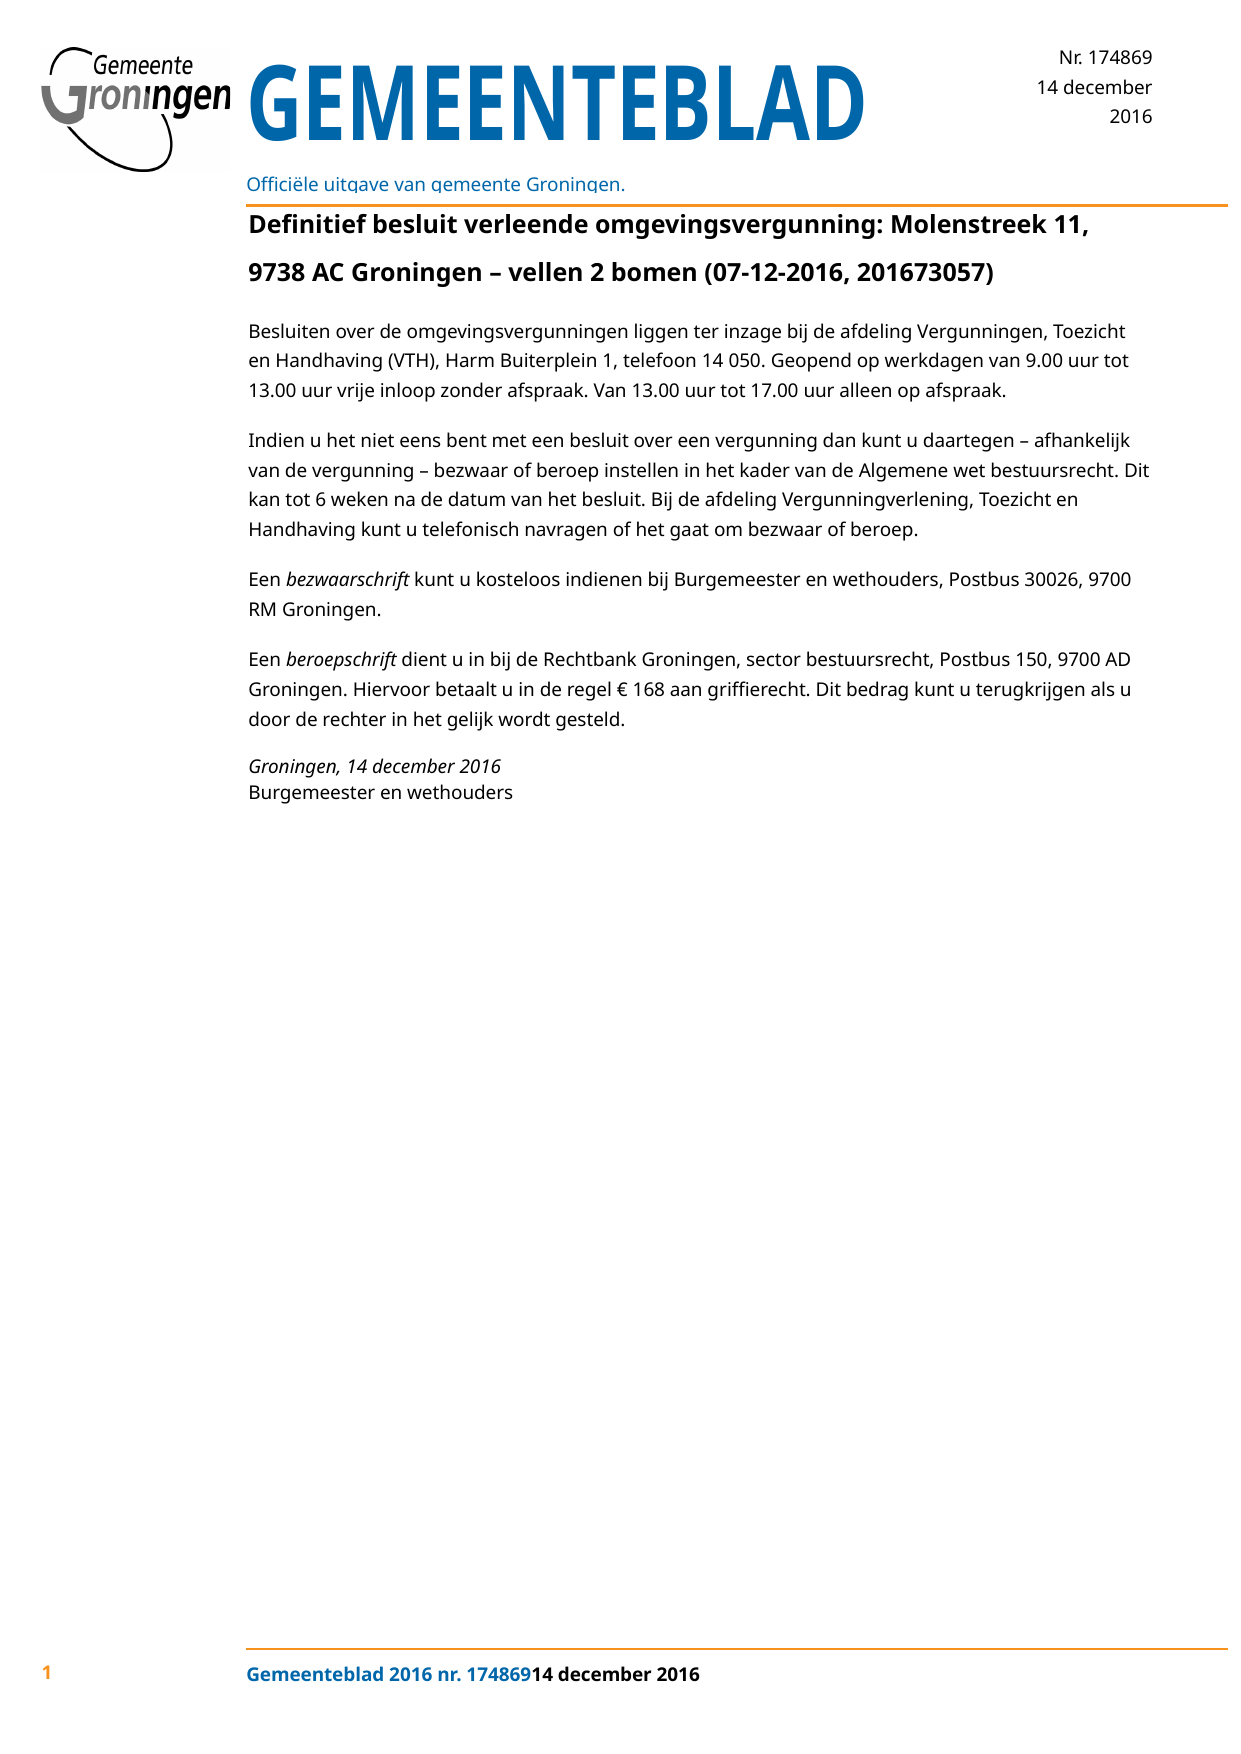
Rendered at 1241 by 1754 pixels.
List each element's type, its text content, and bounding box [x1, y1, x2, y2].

text Een bezwaarschrift kunt u kosteloos indienen bij Burgemeester en wethouders, Postbus 30026, 9700 RM Groningen. [248, 567, 1152, 622]
text Burgemeester en wethouders [248, 779, 1152, 805]
text Indien u het niet eens bent met een besluit over een vergunning dan kunt u daartegen – afhankelijk van de vergunning – bezwaar of beroep instellen in het kader van de Algemene wet bestuursrecht. Dit kan tot 6 weken na de datum van het besluit. Bij de afdeling Vergunningverlening, Toezicht en Handhaving kunt u telefonisch navragen of het gaat om bezwaar of beroep. [248, 427, 1152, 542]
text Groningen, 14 december 2016 [248, 754, 1152, 779]
text Een beroepschrift dient u in bij de Rechtbank Groningen, sector bestuursrecht, Postbus 150, 9700 AD Groningen. Hiervoor betaalt u in de regel € 168 aan griffierecht. Dit bedrag kunt u terugkrijgen als u door de rechter in het gelijk wordt gesteld. [248, 647, 1152, 732]
picture [41, 47, 231, 172]
text Besluiten over de omgevingsvergunningen liggen ter inzage bij de afdeling Vergunningen, Toezicht en Handhaving (VTH), Harm Buiterplein 1, telefoon 14 050. Geopend op werkdagen van 9.00 uur tot 13.00 uur vrije inloop zonder afspraak. Van 13.00 uur tot 17.00 uur alleen op afspraak. [248, 318, 1152, 403]
text Definitief besluit verleende omgevingsvergunning: Molenstreek 11, 9738 AC Groningen – vellen 2 bomen (07-12-2016, 201673057) [248, 207, 1152, 288]
